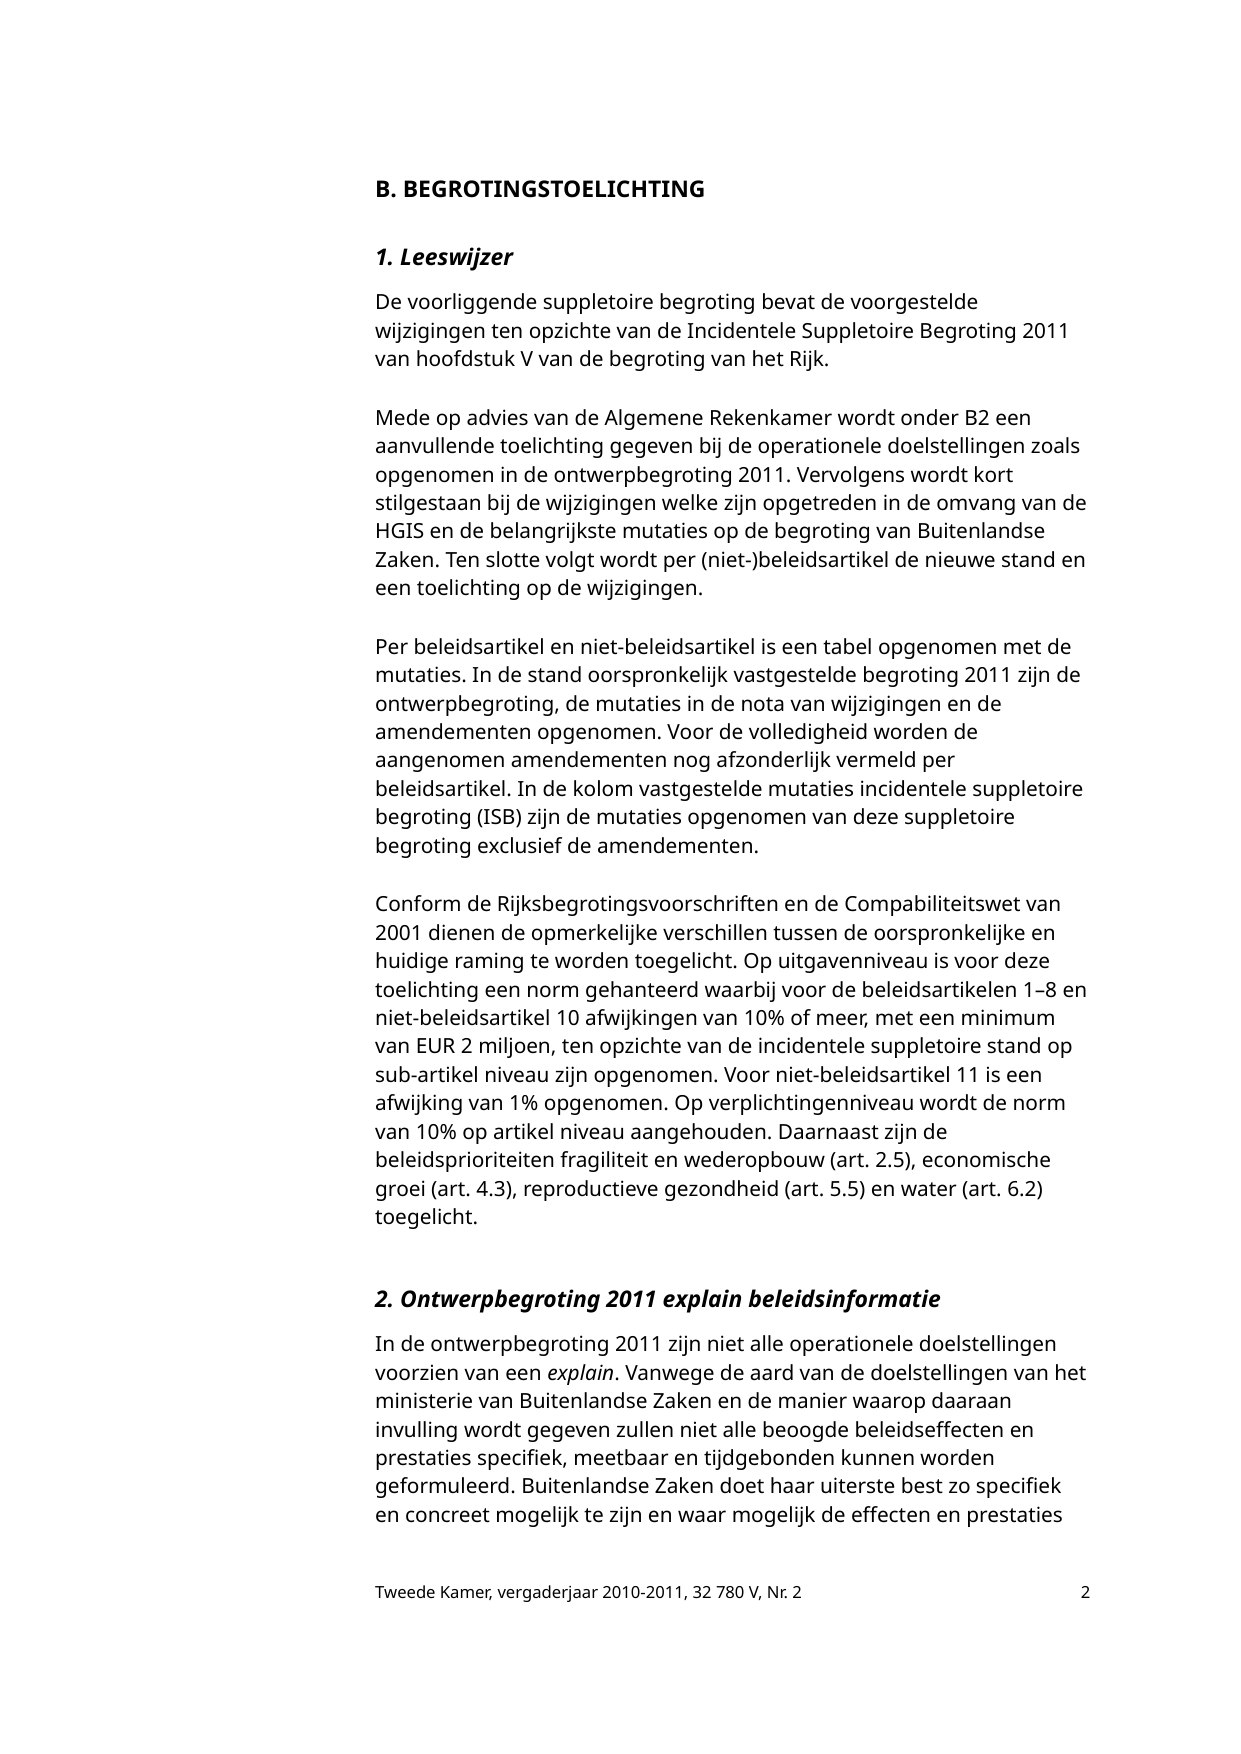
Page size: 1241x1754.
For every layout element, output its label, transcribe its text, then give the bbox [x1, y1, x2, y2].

subtitle 1. Leeswijzer [375, 241, 1090, 272]
text In de ontwerpbegroting 2011 zijn niet alle operationele doelstellingen voorzien van een explain. Vanwege de aard van de doelstellingen van het ministerie van Buitenlandse Zaken en de manier waarop daaraan invulling wordt gegeven zullen niet alle beoogde beleidseffecten en prestaties specifiek, meetbaar en tijdgebonden kunnen worden geformuleerd. Buitenlandse Zaken doet haar uiterste best zo specifiek en concreet mogelijk te zijn en waar mogelijk de effecten en prestaties [375, 1329, 1090, 1528]
subtitle B. BEGROTINGSTOELICHTING [375, 172, 1090, 204]
subtitle 2. Ontwerpbegroting 2011 explain beleidsinformatie [375, 1283, 1090, 1314]
text Mede op advies van de Algemene Rekenkamer wordt onder B2 een aanvullende toelichting gegeven bij de operationele doelstellingen zoals opgenomen in de ontwerpbegroting 2011. Vervolgens wordt kort stilgestaan bij de wijzigingen welke zijn opgetreden in de omvang van de HGIS en de belangrijkste mutaties op de begroting van Buitenlandse Zaken. Ten slotte volgt wordt per (niet-)beleidsartikel de nieuwe stand en een toelichting op de wijzigingen. [375, 403, 1090, 602]
text De voorliggende suppletoire begroting bevat de voorgestelde wijzigingen ten opzichte van de Incidentele Suppletoire Begroting 2011 van hoofdstuk V van de begroting van het Rijk. [375, 287, 1090, 373]
text Conform de Rijksbegrotingsvoorschriften en de Compabiliteitswet van 2001 dienen de opmerkelijke verschillen tussen de oorspronkelijke en huidige raming te worden toegelicht. Op uitgavenniveau is voor deze toelichting een norm gehanteerd waarbij voor de beleidsartikelen 1–8 en niet-beleidsartikel 10 afwijkingen van 10% of meer, met een minimum van EUR 2 miljoen, ten opzichte van de incidentele suppletoire stand op sub-artikel niveau zijn opgenomen. Voor niet-beleidsartikel 11 is een afwijking van 1% opgenomen. Op verplichtingenniveau wordt de norm van 10% op artikel niveau aangehouden. Daarnaast zijn de beleidsprioriteiten fragiliteit en wederopbouw (art. 2.5), economische groei (art. 4.3), reproductieve gezondheid (art. 5.5) en water (art. 6.2) toegelicht. [375, 889, 1090, 1231]
text Per beleidsartikel en niet-beleidsartikel is een tabel opgenomen met de mutaties. In de stand oorspronkelijk vastgestelde begroting 2011 zijn de ontwerpbegroting, de mutaties in de nota van wijzigingen en de amendementen opgenomen. Voor de volledigheid worden de aangenomen amendementen nog afzonderlijk vermeld per beleidsartikel. In de kolom vastgestelde mutaties incidentele suppletoire begroting (ISB) zijn de mutaties opgenomen van deze suppletoire begroting exclusief de amendementen. [375, 632, 1090, 859]
